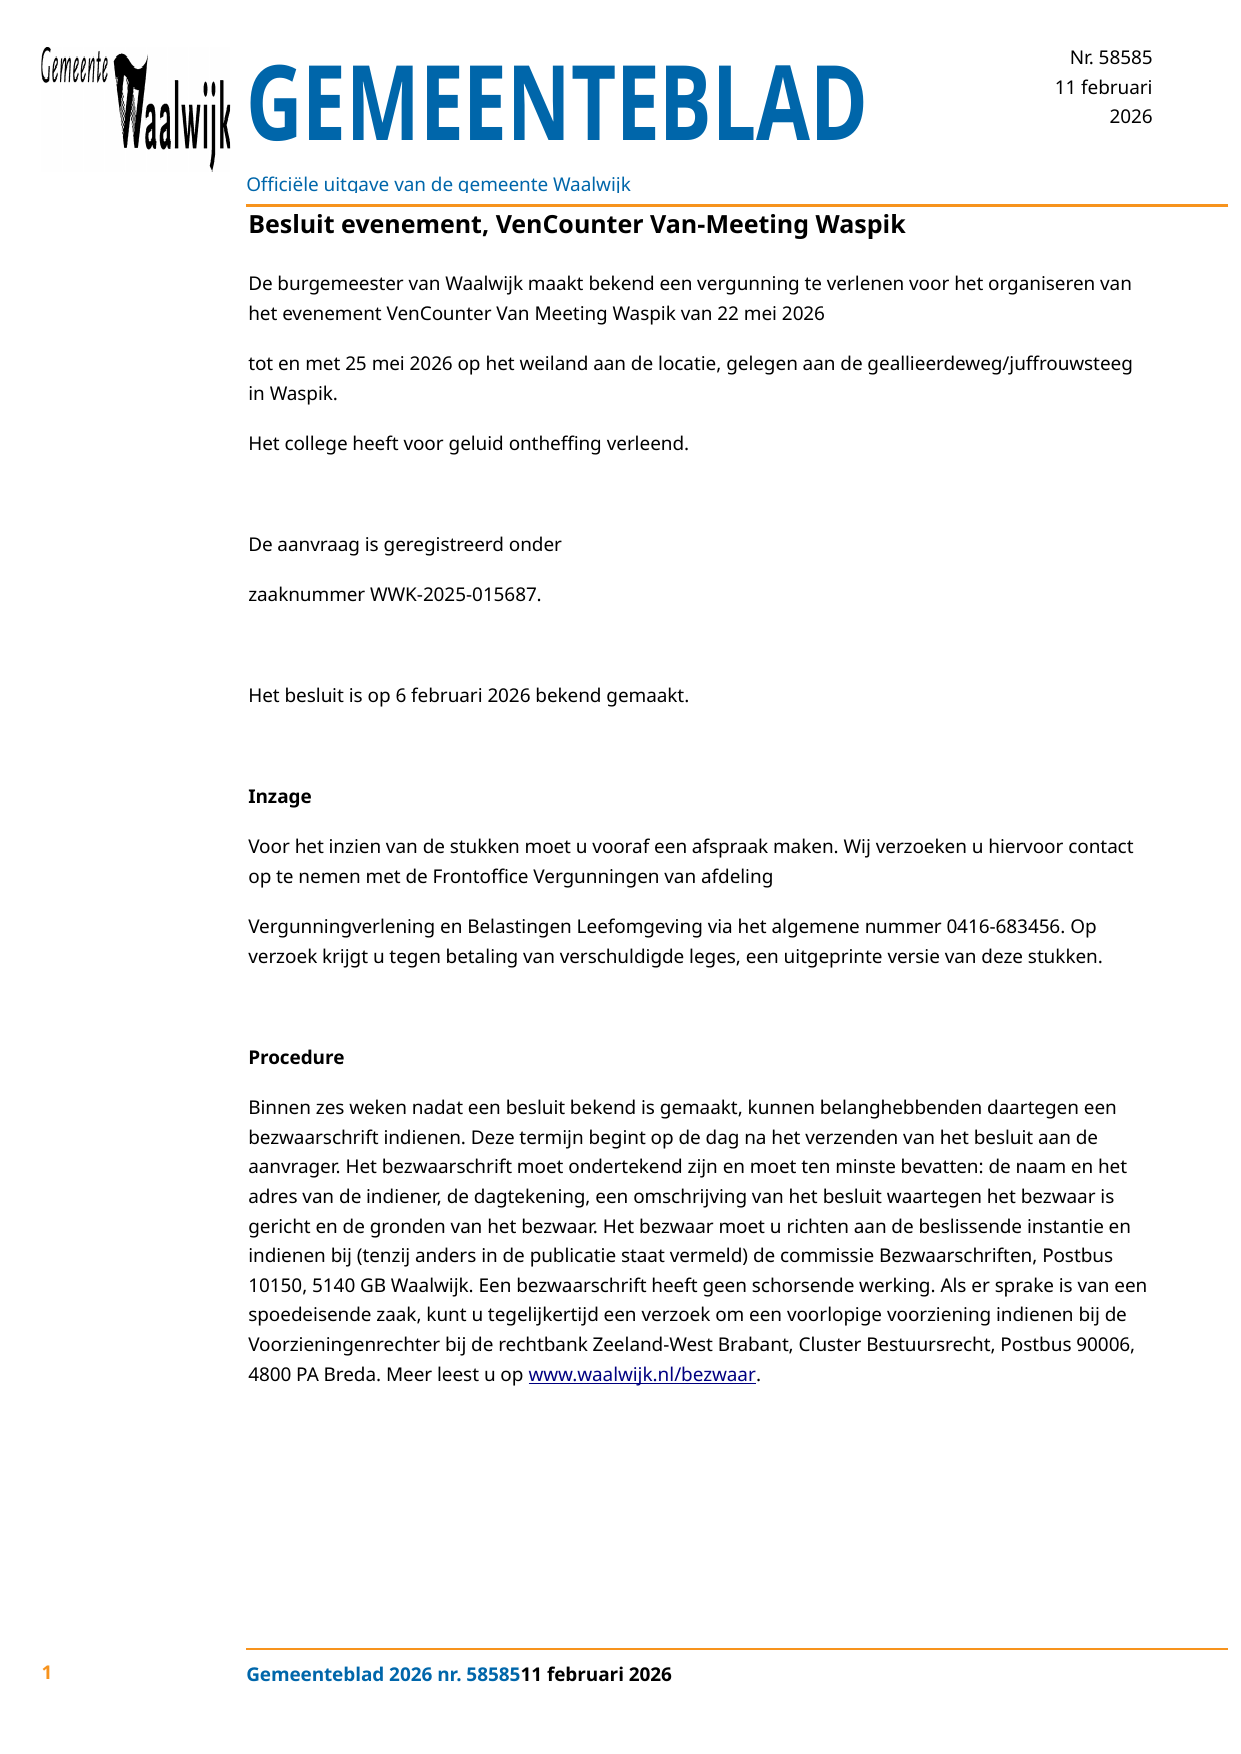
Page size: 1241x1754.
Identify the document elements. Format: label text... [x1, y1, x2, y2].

text Inzage [248, 783, 1152, 809]
text Het college heeft voor geluid ontheffing verleend. [248, 430, 1152, 456]
text De burgemeester van Waalwijk maakt bekend een vergunning te verlenen voor het organiseren van het evenement VenCounter Van Meeting Waspik van 22 mei 2026 [248, 270, 1152, 326]
picture [41, 47, 231, 172]
text Besluit evenement, VenCounter Van-Meeting Waspik [248, 207, 1152, 241]
text De aanvraag is geregistreerd onder [248, 531, 1152, 557]
text Voor het inzien van de stukken moet u vooraf een afspraak maken. Wij verzoeken u hiervoor contact op te nemen met de Frontoffice Vergunningen van afdeling [248, 834, 1152, 889]
text Procedure [248, 1044, 1152, 1070]
text Het besluit is op 6 februari 2026 bekend gemaakt. [248, 682, 1152, 708]
text zaaknummer WWK-2025-015687. [248, 582, 1152, 607]
text Binnen zes weken nadat een besluit bekend is gemaakt, kunnen belanghebbenden daartegen een bezwaarschrift indienen. Deze termijn begint op de dag na het verzenden van het besluit aan de aanvrager. Het bezwaarschrift moet ondertekend zijn en moet ten minste bevatten: de naam en het adres van de indiener, de dagtekening, een omschrijving van het besluit waartegen het bezwaar is gericht en de gronden van het bezwaar. Het bezwaar moet u richten aan de beslissende instantie en indienen bij (tenzij anders in de publicatie staat vermeld) de commissie Bezwaarschriften, Postbus 10150, 5140 GB Waalwijk. Een bezwaarschrift heeft geen schorsende werking. Als er sprake is van een spoedeisende zaak, kunt u tegelijkertijd een verzoek om een voorlopige voorziening indienen bij de Voorzieningenrechter bij de rechtbank Zeeland-West Brabant, Cluster Bestuursrecht, Postbus 90006, 4800 PA Breda. Meer leest u op www.waalwijk.nl/bezwaar. [248, 1094, 1152, 1386]
text tot en met 25 mei 2026 op het weiland aan de locatie, gelegen aan de geallieerdeweg/juffrouwsteeg in Waspik. [248, 350, 1152, 406]
text Vergunningverlening en Belastingen Leefomgeving via het algemene nummer 0416-683456. Op verzoek krijgt u tegen betaling van verschuldigde leges, een uitgeprinte versie van deze stukken. [248, 914, 1152, 969]
